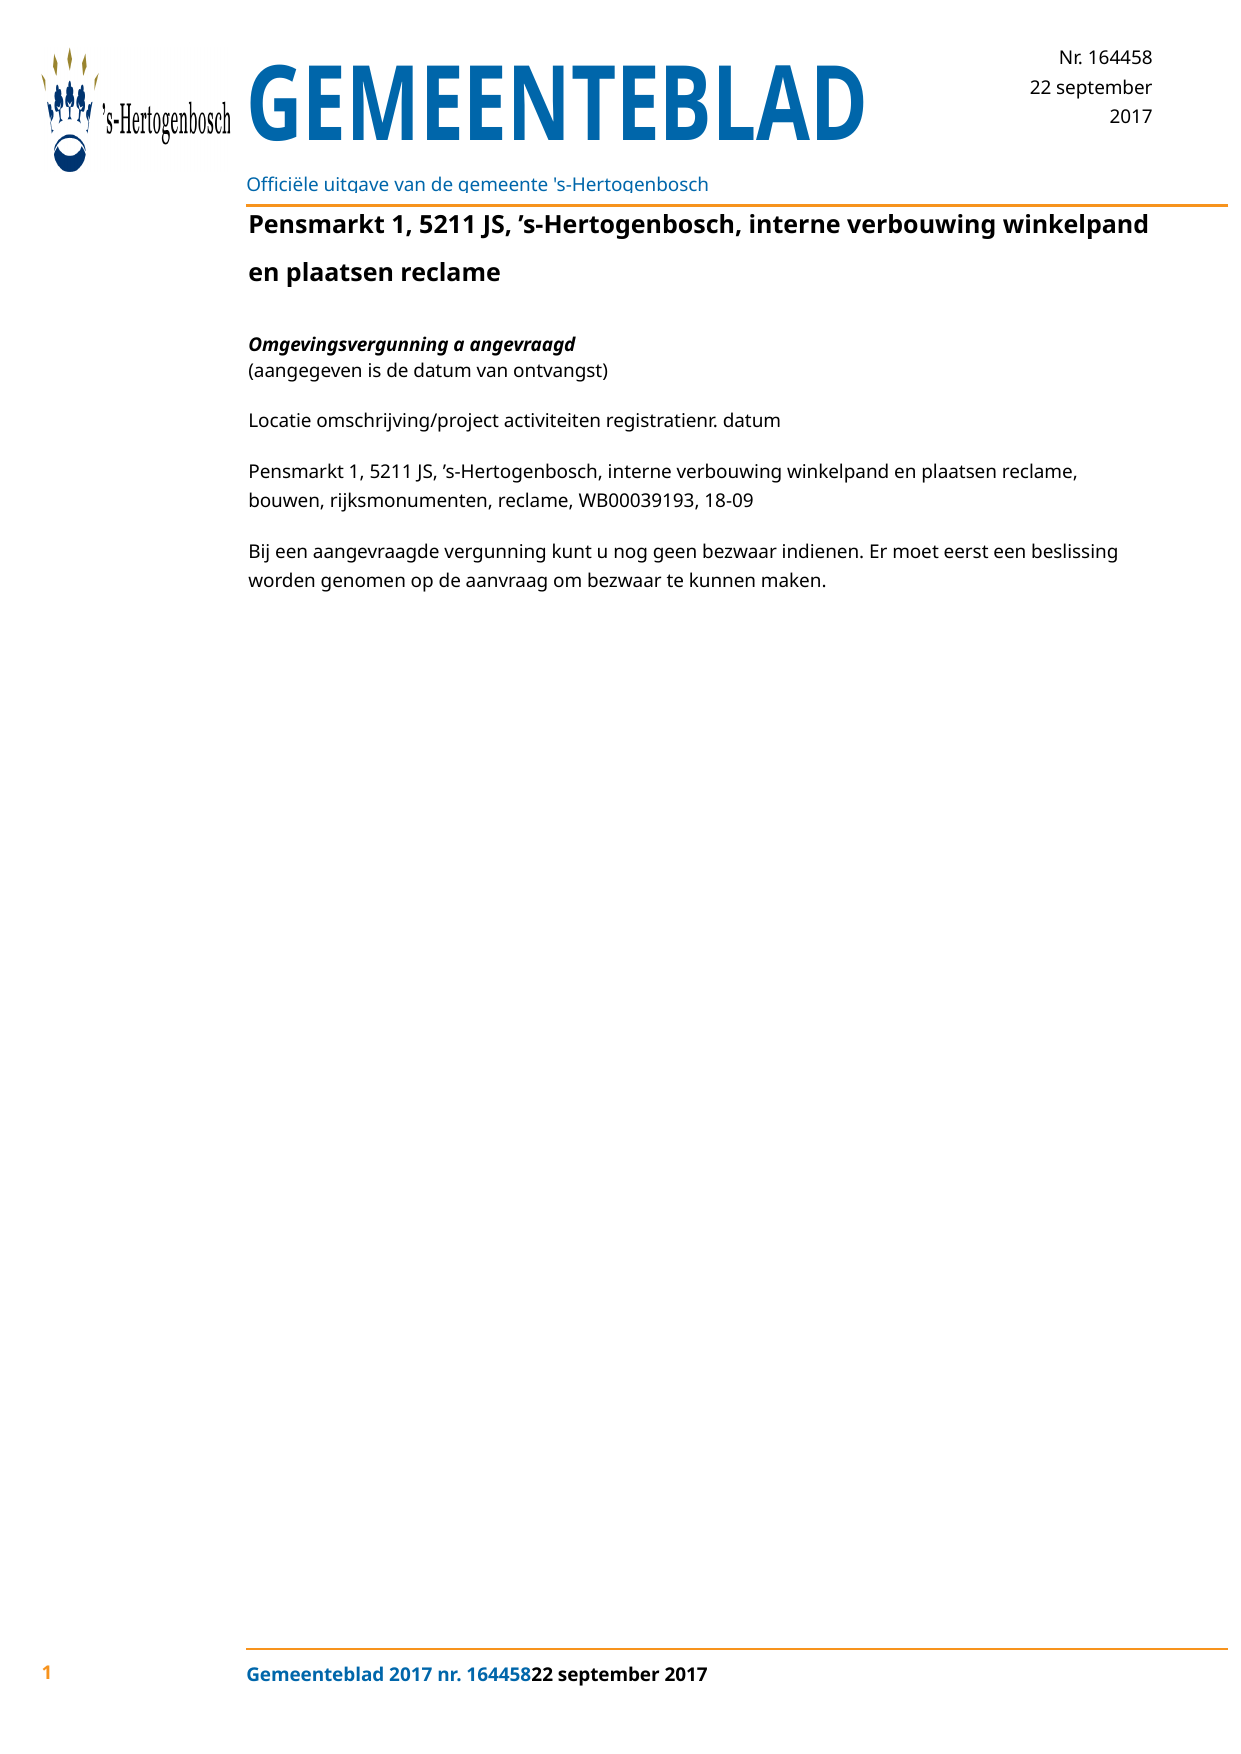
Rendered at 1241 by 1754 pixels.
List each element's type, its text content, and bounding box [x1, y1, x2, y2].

text Bij een aangevraagde vergunning kunt u nog geen bezwaar indienen. Er moet eerst een beslissing worden genomen op de aanvraag om bezwaar te kunnen maken. [248, 538, 1152, 593]
picture [41, 47, 231, 172]
text Omgevingsvergunning a angevraagd [248, 331, 1152, 357]
text Locatie omschrijving/project activiteiten registratienr. datum [248, 408, 1152, 433]
text Pensmarkt 1, 5211 JS, ’s-Hertogenbosch, interne verbouwing winkelpand en plaatsen reclame [248, 207, 1152, 288]
text Pensmarkt 1, 5211 JS, ’s-Hertogenbosch, interne verbouwing winkelpand en plaatsen reclame, bouwen, rijksmonumenten, reclame, WB00039193, 18-09 [248, 458, 1152, 513]
text (aangegeven is de datum van ontvangst) [248, 357, 1152, 383]
